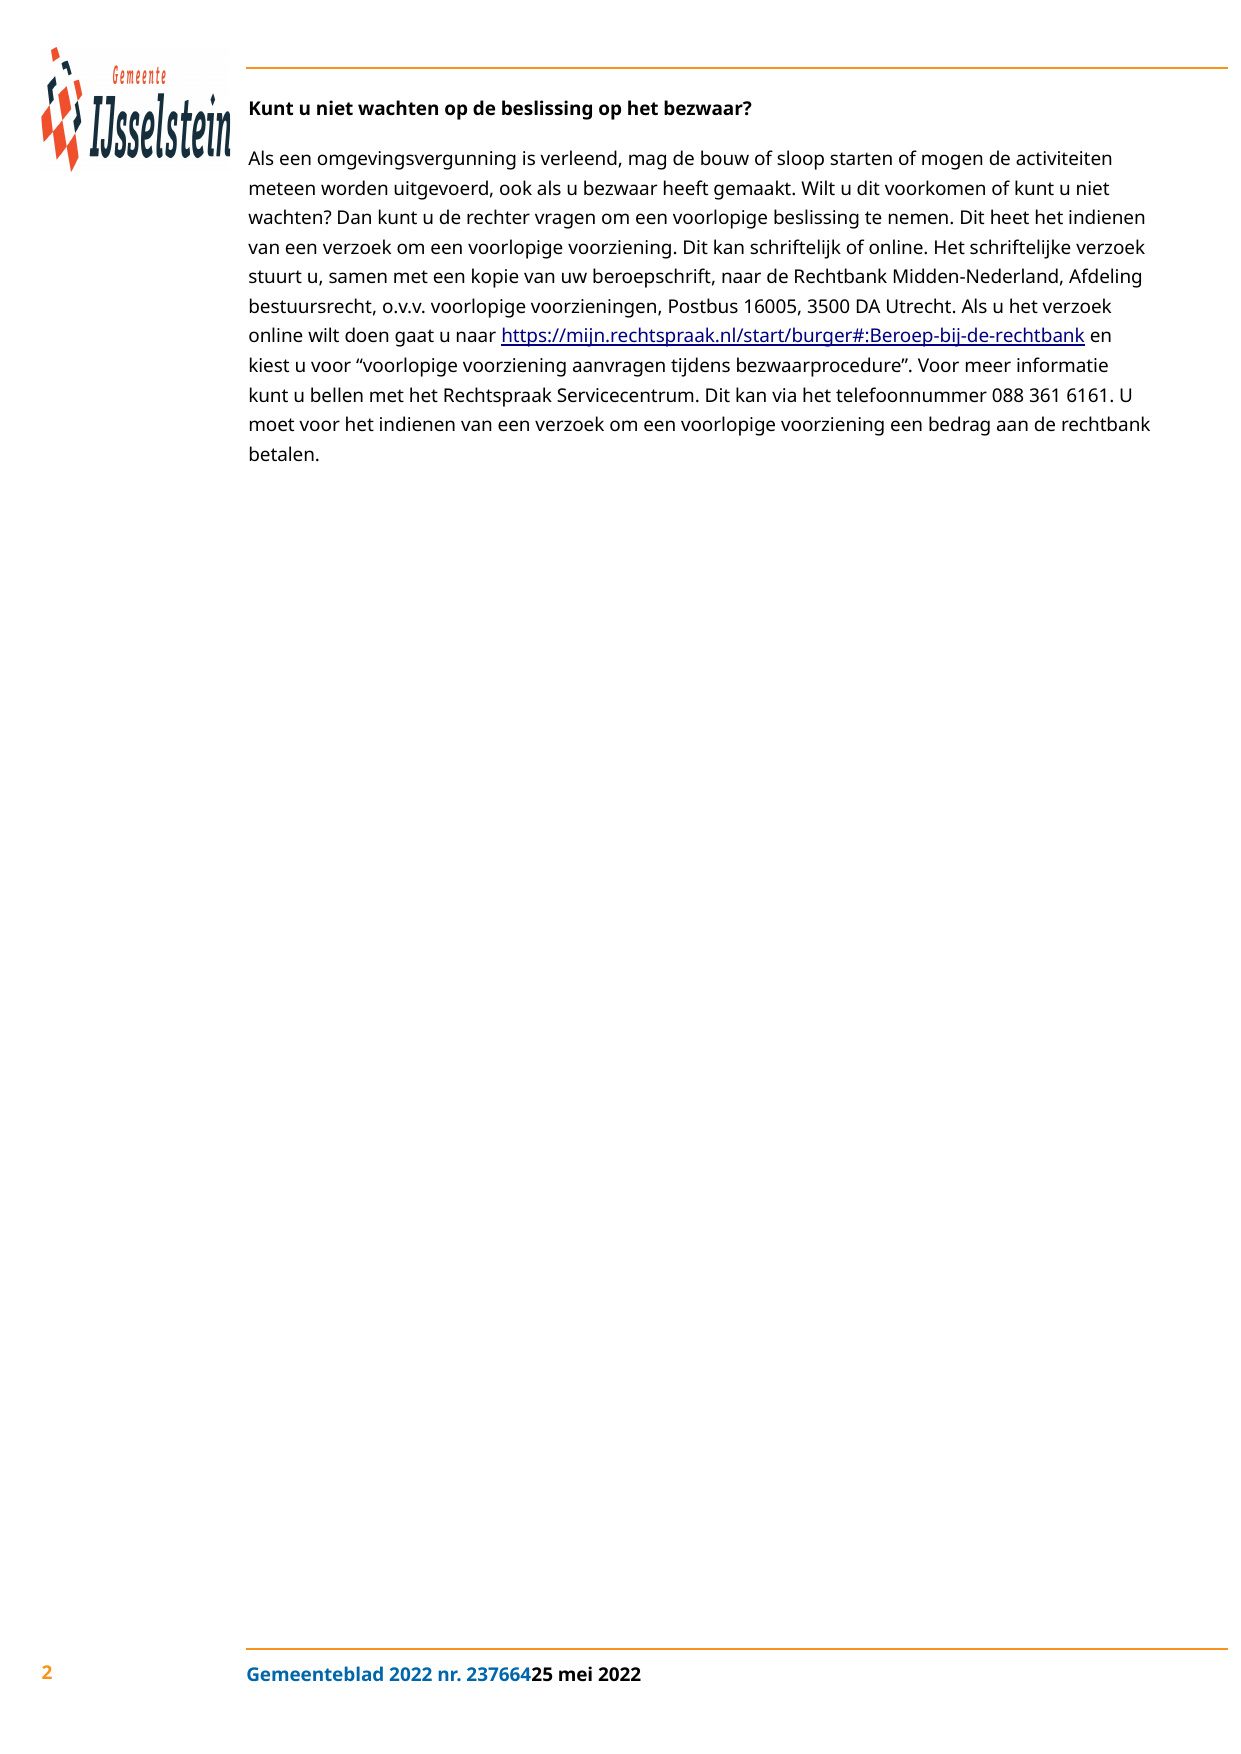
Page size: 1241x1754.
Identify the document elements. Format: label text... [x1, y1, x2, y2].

text Als een omgevingsvergunning is verleend, mag de bouw of sloop starten of mogen de activiteiten meteen worden uitgevoerd, ook als u bezwaar heeft gemaakt. Wilt u dit voorkomen of kunt u niet wachten? Dan kunt u de rechter vragen om een voorlopige beslissing te nemen. Dit heet het indienen van een verzoek om een voorlopige voorziening. Dit kan schriftelijk of online. Het schriftelijke verzoek stuurt u, samen met een kopie van uw beroepschrift, naar de Rechtbank Midden-Nederland, Afdeling bestuursrecht, o.v.v. voorlopige voorzieningen, Postbus 16005, 3500 DA Utrecht. Als u het verzoek online wilt doen gaat u naar https://mijn.rechtspraak.nl/start/burger#:Beroep-bij-de-rechtbank en kiest u voor “voorlopige voorziening aanvragen tijdens bezwaarprocedure”. Voor meer informatie kunt u bellen met het Rechtspraak Servicecentrum. Dit kan via het telefoonnummer 088 361 6161. U moet voor het indienen van een verzoek om een voorlopige voorziening een bedrag aan de rechtbank betalen. [248, 145, 1152, 467]
picture [41, 47, 231, 172]
text Kunt u niet wachten op de beslissing op het bezwaar? [248, 95, 1152, 121]
